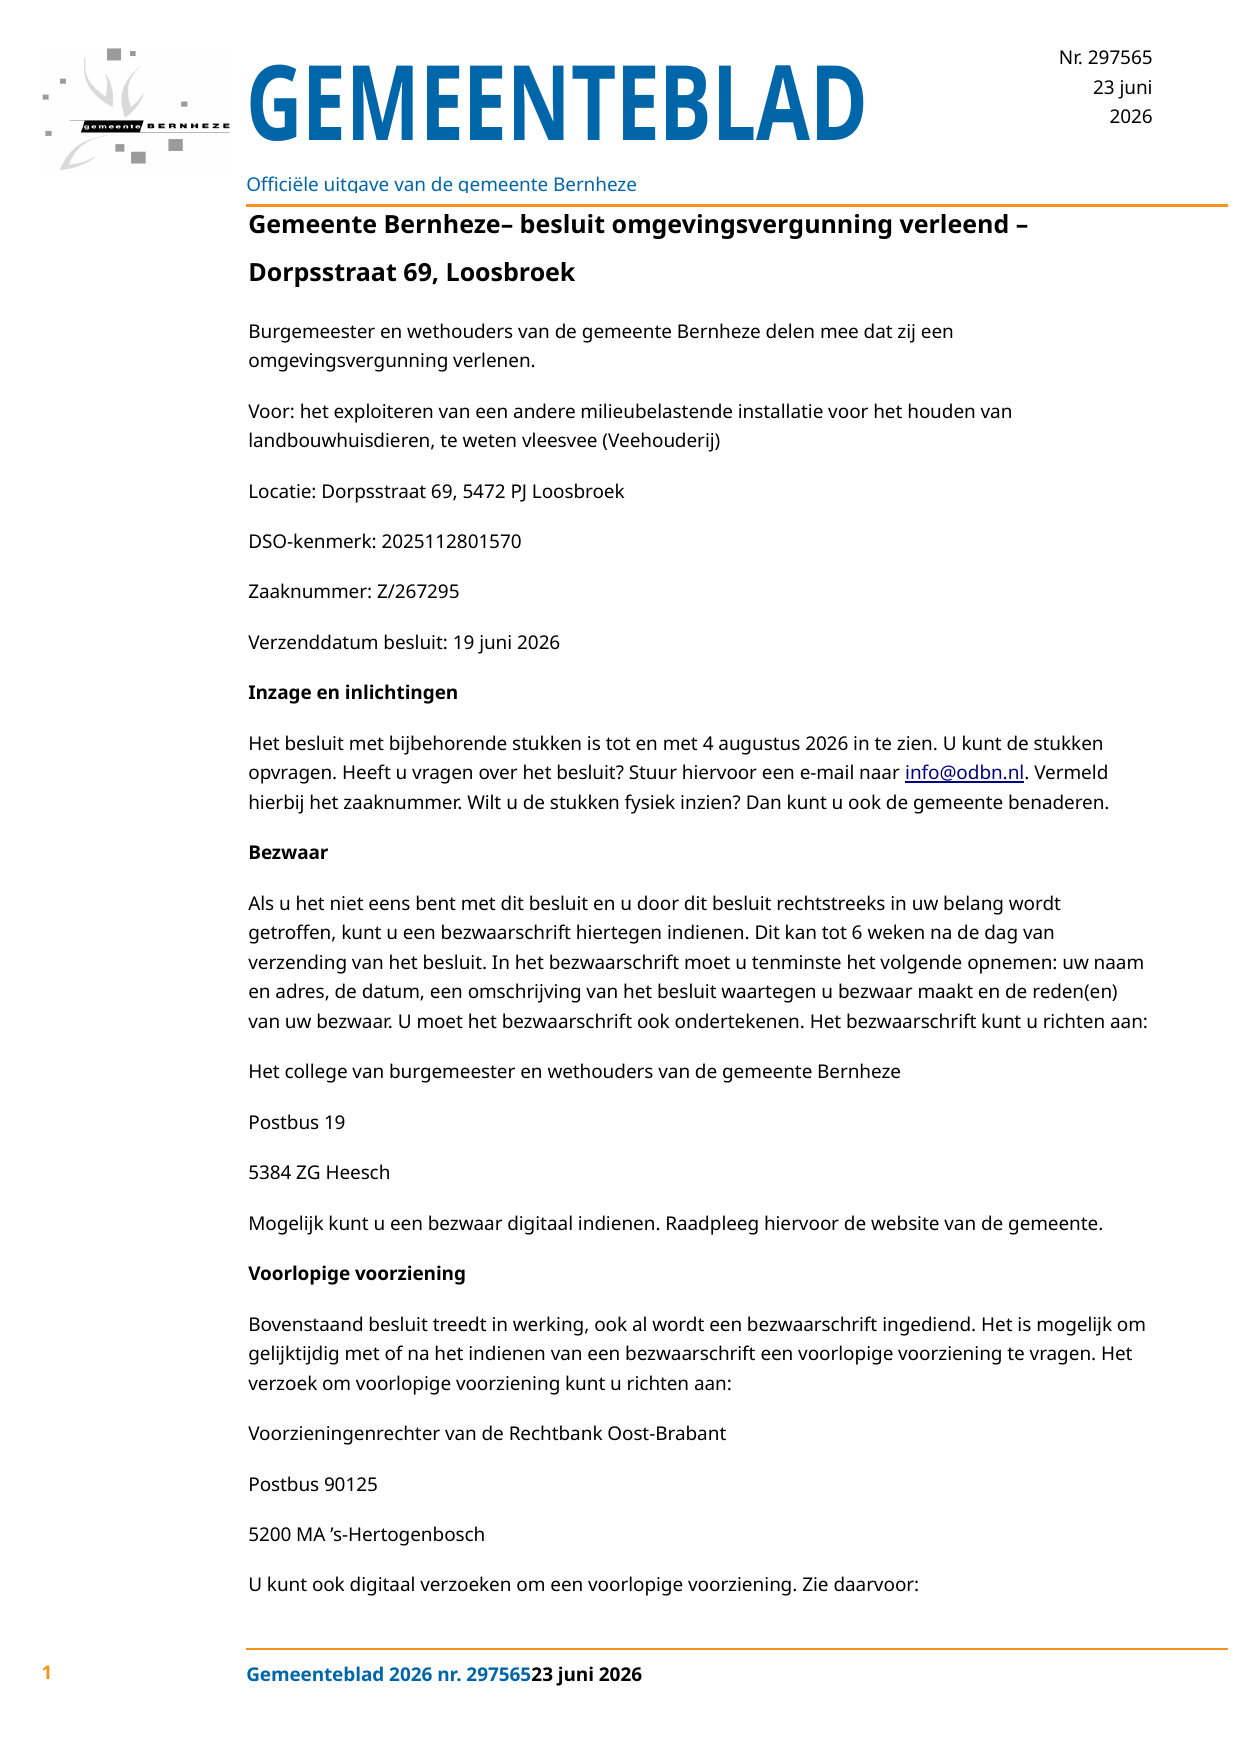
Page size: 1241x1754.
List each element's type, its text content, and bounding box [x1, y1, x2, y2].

text Postbus 19 [248, 1109, 1152, 1135]
text Het besluit met bijbehorende stukken is tot en met 4 augustus 2026 in te zien. U kunt de stukken opvragen. Heeft u vragen over het besluit? Stuur hiervoor een e-mail naar info@odbn.nl. Vermeld hierbij het zaaknummer. Wilt u de stukken fysiek inzien? Dan kunt u ook de gemeente benaderen. [248, 730, 1152, 815]
text Voor: het exploiteren van een andere milieubelastende installatie voor het houden van landbouwhuisdieren, te weten vleesvee (Veehouderij) [248, 398, 1152, 453]
text Postbus 90125 [248, 1471, 1152, 1497]
text 5200 MA ’s-Hertogenbosch [248, 1521, 1152, 1547]
text Zaaknummer: Z/267295 [248, 579, 1152, 604]
text Burgemeester en wethouders van de gemeente Bernheze delen mee dat zij een omgevingsvergunning verlenen. [248, 318, 1152, 373]
text U kunt ook digitaal verzoeken om een voorlopige voorziening. Zie daarvoor: [248, 1572, 1152, 1597]
text DSO-kenmerk: 2025112801570 [248, 528, 1152, 554]
picture [41, 47, 231, 172]
text Het college van burgemeester en wethouders van de gemeente Bernheze [248, 1059, 1152, 1084]
text Mogelijk kunt u een bezwaar digitaal indienen. Raadpleeg hiervoor de website van de gemeente. [248, 1210, 1152, 1236]
text Gemeente Bernheze– besluit omgevingsvergunning verleend – Dorpsstraat 69, Loosbroek [248, 207, 1152, 288]
text Voorlopige voorziening [248, 1260, 1152, 1286]
text Voorzieningenrechter van de Rechtbank Oost-Brabant [248, 1420, 1152, 1446]
text Als u het niet eens bent met dit besluit en u door dit besluit rechtstreeks in uw belang wordt getroffen, kunt u een bezwaarschrift hiertegen indienen. Dit kan tot 6 weken na de dag van verzending van het besluit. In het bezwaarschrift moet u tenminste het volgende opnemen: uw naam en adres, de datum, een omschrijving van het besluit waartegen u bezwaar maakt en de reden(en) van uw bezwaar. U moet het bezwaarschrift ook ondertekenen. Het bezwaarschrift kunt u richten aan: [248, 890, 1152, 1034]
text Verzenddatum besluit: 19 juni 2026 [248, 629, 1152, 655]
text Locatie: Dorpsstraat 69, 5472 PJ Loosbroek [248, 478, 1152, 504]
text Inzage en inlichtingen [248, 679, 1152, 705]
text Bovenstaand besluit treedt in werking, ook al wordt een bezwaarschrift ingediend. Het is mogelijk om gelijktijdig met of na het indienen van een bezwaarschrift een voorlopige voorziening te vragen. Het verzoek om voorlopige voorziening kunt u richten aan: [248, 1311, 1152, 1396]
text Bezwaar [248, 839, 1152, 865]
text 5384 ZG Heesch [248, 1159, 1152, 1185]
